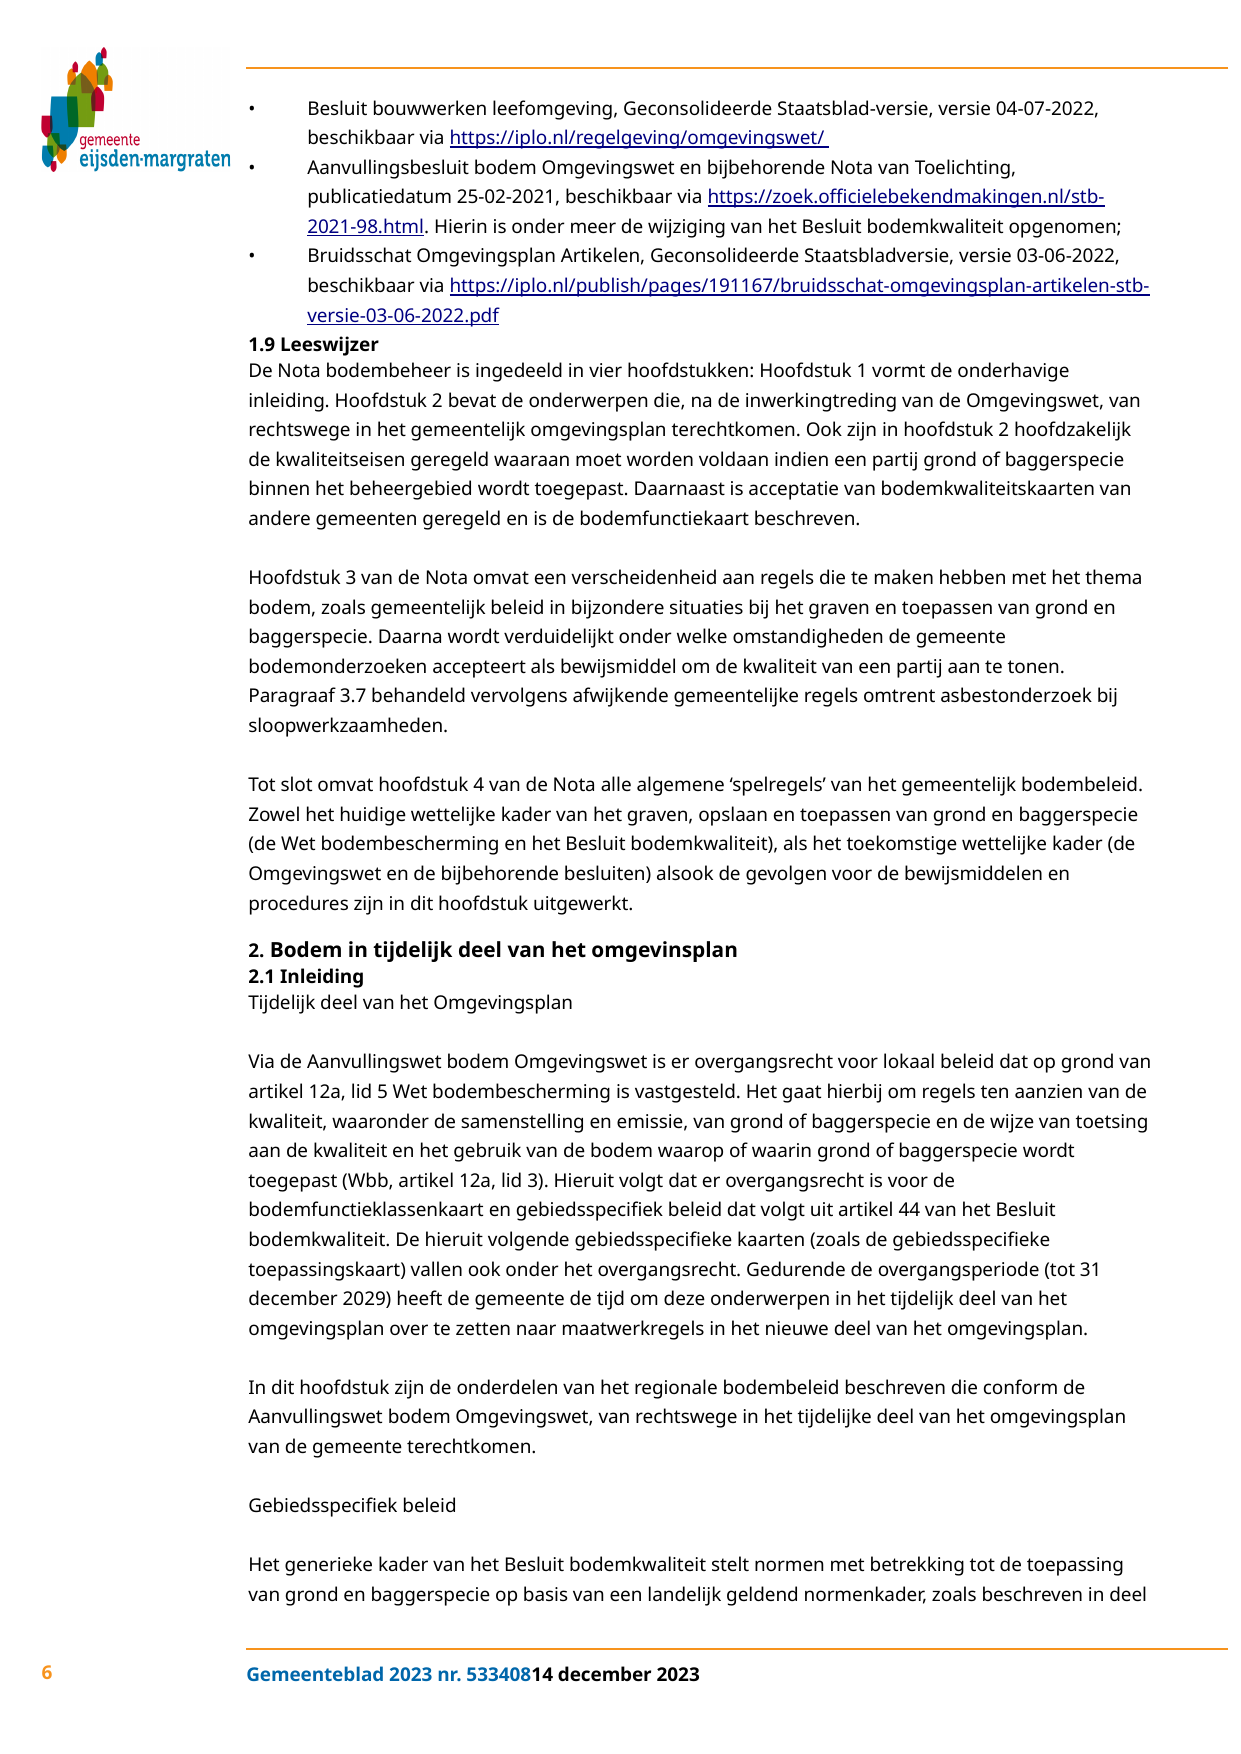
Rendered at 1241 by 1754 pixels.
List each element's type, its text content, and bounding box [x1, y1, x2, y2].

text Het generieke kader van het Besluit bodemkwaliteit stelt normen met betrekking tot de toepassing van grond en baggerspecie op basis van een landelijk geldend normenkader, zoals beschreven in deel [248, 1552, 1152, 1607]
text Tijdelijk deel van het Omgevingsplan [248, 989, 1152, 1015]
picture [41, 47, 231, 172]
text Gebiedsspecifiek beleid [248, 1492, 1152, 1518]
text Via de Aanvullingswet bodem Omgevingswet is er overgangsrecht voor lokaal beleid dat op grond van artikel 12a, lid 5 Wet bodembescherming is vastgesteld. Het gaat hierbij om regels ten aanzien van de kwaliteit, waaronder de samenstelling en emissie, van grond of baggerspecie en de wijze van toetsing aan de kwaliteit en het gebruik van de bodem waarop of waarin grond of baggerspecie wordt toegepast (Wbb, artikel 12a, lid 3). Hieruit volgt dat er overgangsrecht is voor de bodemfunctieklassenkaart en gebiedsspecifiek beleid dat volgt uit artikel 44 van het Besluit bodemkwaliteit. De hieruit volgende gebiedsspecifieke kaarten (zoals de gebiedsspecifieke toepassingskaart) vallen ook onder het overgangsrecht. Gedurende de overgangsperiode (tot 31 december 2029) heeft de gemeente de tijd om deze onderwerpen in het tijdelijk deel van het omgevingsplan over te zetten naar maatwerkregels in het nieuwe deel van het omgevingsplan. [248, 1049, 1152, 1341]
text 2.1 Inleiding [248, 964, 1152, 989]
text Tot slot omvat hoofdstuk 4 van de Nota alle algemene ‘spelregels’ van het gemeentelijk bodembeleid. Zowel het huidige wettelijke kader van het graven, opslaan en toepassen van grond en baggerspecie (de Wet bodembescherming en het Besluit bodemkwaliteit), als het toekomstige wettelijke kader (de Omgevingswet en de bijbehorende besluiten) alsook de gevolgen voor de bewijsmiddelen en procedures zijn in dit hoofdstuk uitgewerkt. [248, 771, 1152, 915]
text 2. Bodem in tijdelijk deel van het omgevinsplan [248, 935, 1152, 964]
list Aanvullingsbesluit bodem Omgevingswet en bijbehorende Nota van Toelichting, publicatiedatum 25-02-2021, beschikbaar via https://zoek.officielebekendmakingen.nl/stb-2021-98.html. Hierin is onder meer de wijziging van het Besluit bodemkwaliteit opgenomen; [248, 154, 1152, 239]
list Besluit bouwwerken leefomgeving, Geconsolideerde Staatsblad-versie, versie 04-07-2022, beschikbaar via https://iplo.nl/regelgeving/omgevingswet/ [248, 95, 1152, 150]
text 1.9 Leeswijzer [248, 331, 1152, 357]
text In dit hoofdstuk zijn de onderdelen van het regionale bodembeleid beschreven die conform de Aanvullingswet bodem Omgevingswet, van rechtswege in het tijdelijke deel van het omgevingsplan van de gemeente terechtkomen. [248, 1374, 1152, 1459]
text Hoofdstuk 3 van de Nota omvat een verscheidenheid aan regels die te maken hebben met het thema bodem, zoals gemeentelijk beleid in bijzondere situaties bij het graven en toepassen van grond en baggerspecie. Daarna wordt verduidelijkt onder welke omstandigheden de gemeente bodemonderzoeken accepteert als bewijsmiddel om de kwaliteit van een partij aan te tonen. Paragraaf 3.7 behandeld vervolgens afwijkende gemeentelijke regels omtrent asbestonderzoek bij sloopwerkzaamheden. [248, 564, 1152, 738]
list Bruidsschat Omgevingsplan Artikelen, Geconsolideerde Staatsbladversie, versie 03-06-2022, beschikbaar via https://iplo.nl/publish/pages/191167/bruidsschat-omgevingsplan-artikelen-stb-versie-03-06-2022.pdf [248, 243, 1152, 328]
text De Nota bodembeheer is ingedeeld in vier hoofdstukken: Hoofdstuk 1 vormt de onderhavige inleiding. Hoofdstuk 2 bevat de onderwerpen die, na de inwerkingtreding van de Omgevingswet, van rechtswege in het gemeentelijk omgevingsplan terechtkomen. Ook zijn in hoofdstuk 2 hoofdzakelijk de kwaliteitseisen geregeld waaraan moet worden voldaan indien een partij grond of baggerspecie binnen het beheergebied wordt toegepast. Daarnaast is acceptatie van bodemkwaliteitskaarten van andere gemeenten geregeld en is de bodemfunctiekaart beschreven. [248, 357, 1152, 531]
